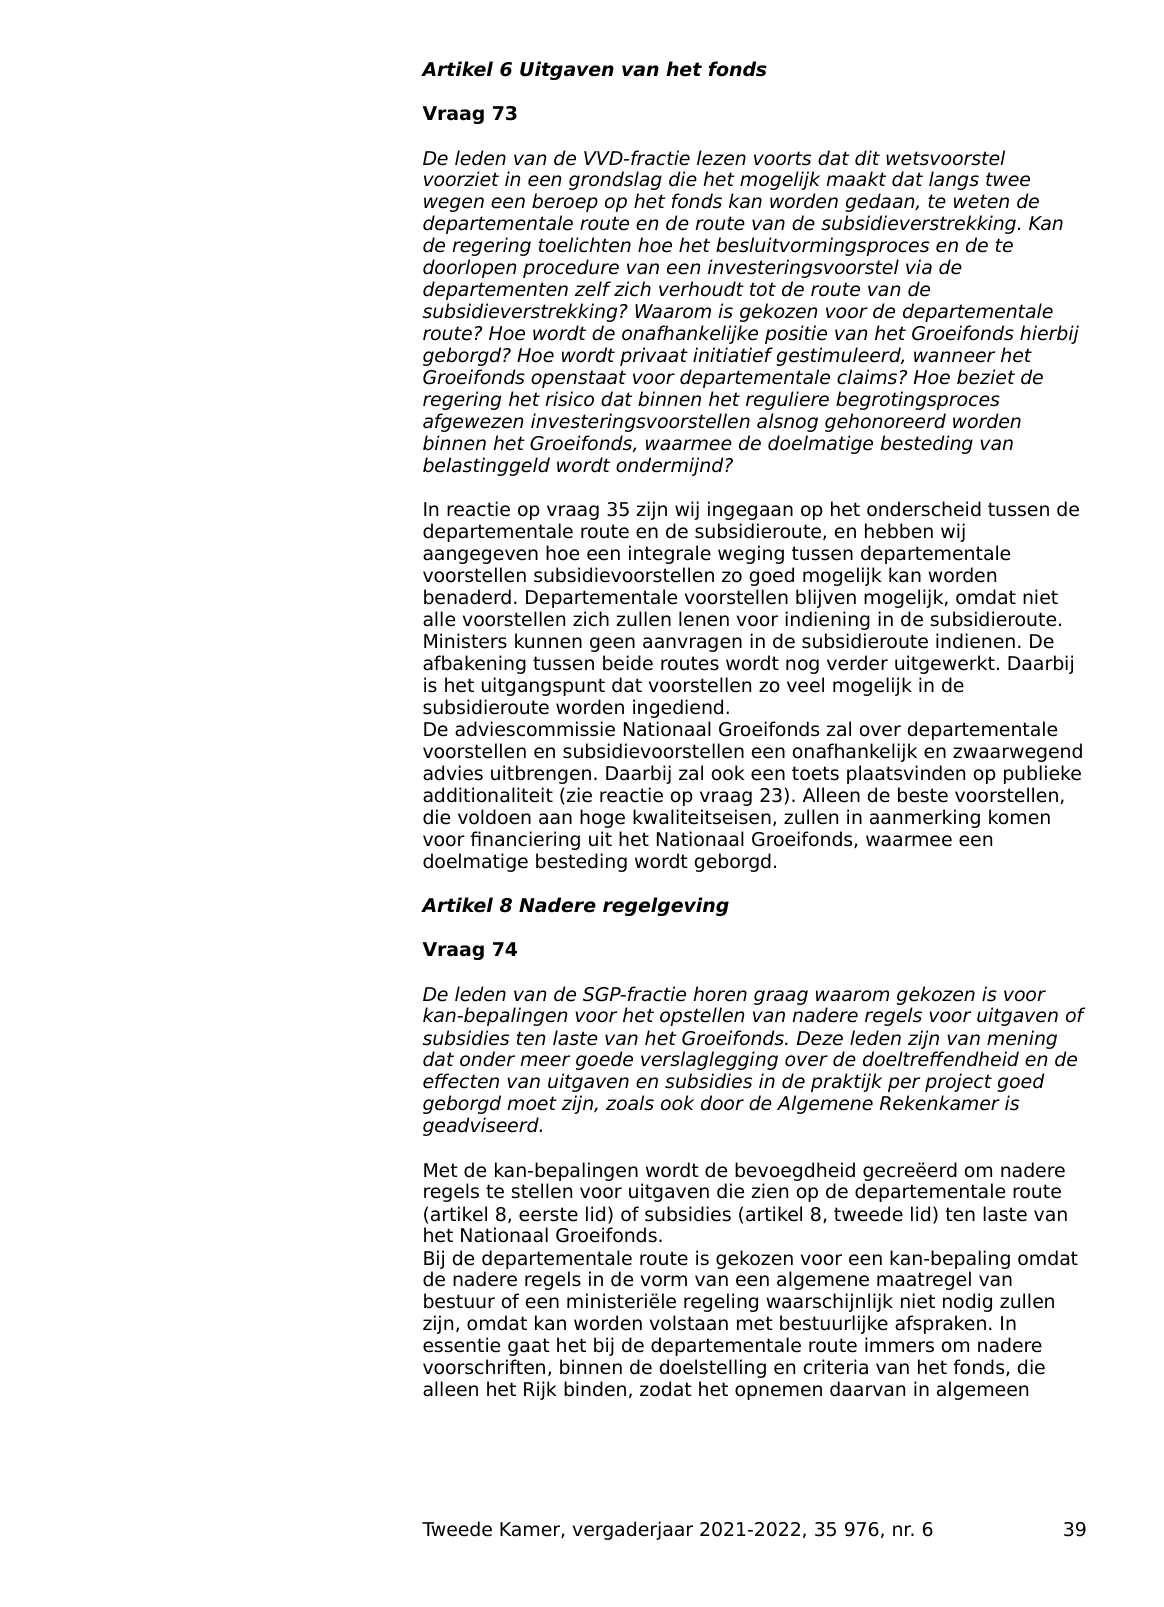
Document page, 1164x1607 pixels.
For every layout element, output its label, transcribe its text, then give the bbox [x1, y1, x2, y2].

subtitle Vraag 74 [422, 939, 1087, 961]
text De leden van de VVD-fractie lezen voorts dat dit wetsvoorstel voorziet in een grondslag die het mogelijk maakt dat langs twee wegen een beroep op het fonds kan worden gedaan, te weten de departementale route en de route van de subsidieverstrekking. Kan de regering toelichten hoe het besluitvormingsproces en de te doorlopen procedure van een investeringsvoorstel via de departementen zelf zich verhoudt tot de route van de subsidieverstrekking? Waarom is gekozen voor de departementale route? Hoe wordt de onafhankelijke positie van het Groeifonds hierbij geborgd? Hoe wordt privaat initiatief gestimuleerd, wanneer het Groeifonds openstaat voor departementale claims? Hoe beziet de regering het risico dat binnen het reguliere begrotingsproces afgewezen investeringsvoorstellen alsnog gehonoreerd worden binnen het Groeifonds, waarmee de doelmatige besteding van belastinggeld wordt ondermijnd? [422, 147, 1087, 477]
subtitle Artikel 8 Nadere regelgeving [422, 895, 1087, 917]
text In reactie op vraag 35 zijn wij ingegaan op het onderscheid tussen de departementale route en de subsidieroute, en hebben wij aangegeven hoe een integrale weging tussen departementale voorstellen subsidievoorstellen zo goed mogelijk kan worden benaderd. Departementale voorstellen blijven mogelijk, omdat niet alle voorstellen zich zullen lenen voor indiening in de subsidieroute. Ministers kunnen geen aanvragen in de subsidieroute indienen. De afbakening tussen beide routes wordt nog verder uitgewerkt. Daarbij is het uitgangspunt dat voorstellen zo veel mogelijk in de subsidieroute worden ingediend. [422, 499, 1087, 719]
text Met de kan-bepalingen wordt de bevoegdheid gecreëerd om nadere regels te stellen voor uitgaven die zien op de departementale route (artikel 8, eerste lid) of subsidies (artikel 8, tweede lid) ten laste van het Nationaal Groeifonds. [422, 1159, 1087, 1247]
text De leden van de SGP-fractie horen graag waarom gekozen is voor kan-bepalingen voor het opstellen van nadere regels voor uitgaven of subsidies ten laste van het Groeifonds. Deze leden zijn van mening dat onder meer goede verslaglegging over de doeltreffendheid en de effecten van uitgaven en subsidies in de praktijk per project goed geborgd moet zijn, zoals ook door de Algemene Rekenkamer is geadviseerd. [422, 983, 1087, 1137]
subtitle Vraag 73 [422, 103, 1087, 125]
text De adviescommissie Nationaal Groeifonds zal over departementale voorstellen en subsidievoorstellen een onafhankelijk en zwaarwegend advies uitbrengen. Daarbij zal ook een toets plaatsvinden op publieke additionaliteit (zie reactie op vraag 23). Alleen de beste voorstellen, die voldoen aan hoge kwaliteitseisen, zullen in aanmerking komen voor financiering uit het Nationaal Groeifonds, waarmee een doelmatige besteding wordt geborgd. [422, 719, 1087, 873]
text Bij de departementale route is gekozen voor een kan-bepaling omdat de nadere regels in de vorm van een algemene maatregel van bestuur of een ministeriële regeling waarschijnlijk niet nodig zullen zijn, omdat kan worden volstaan met bestuurlijke afspraken. In essentie gaat het bij de departementale route immers om nadere voorschriften, binnen de doelstelling en criteria van het fonds, die alleen het Rijk binden, zodat het opnemen daarvan in algemeen [422, 1247, 1087, 1401]
subtitle Artikel 6 Uitgaven van het fonds [422, 59, 1087, 81]
